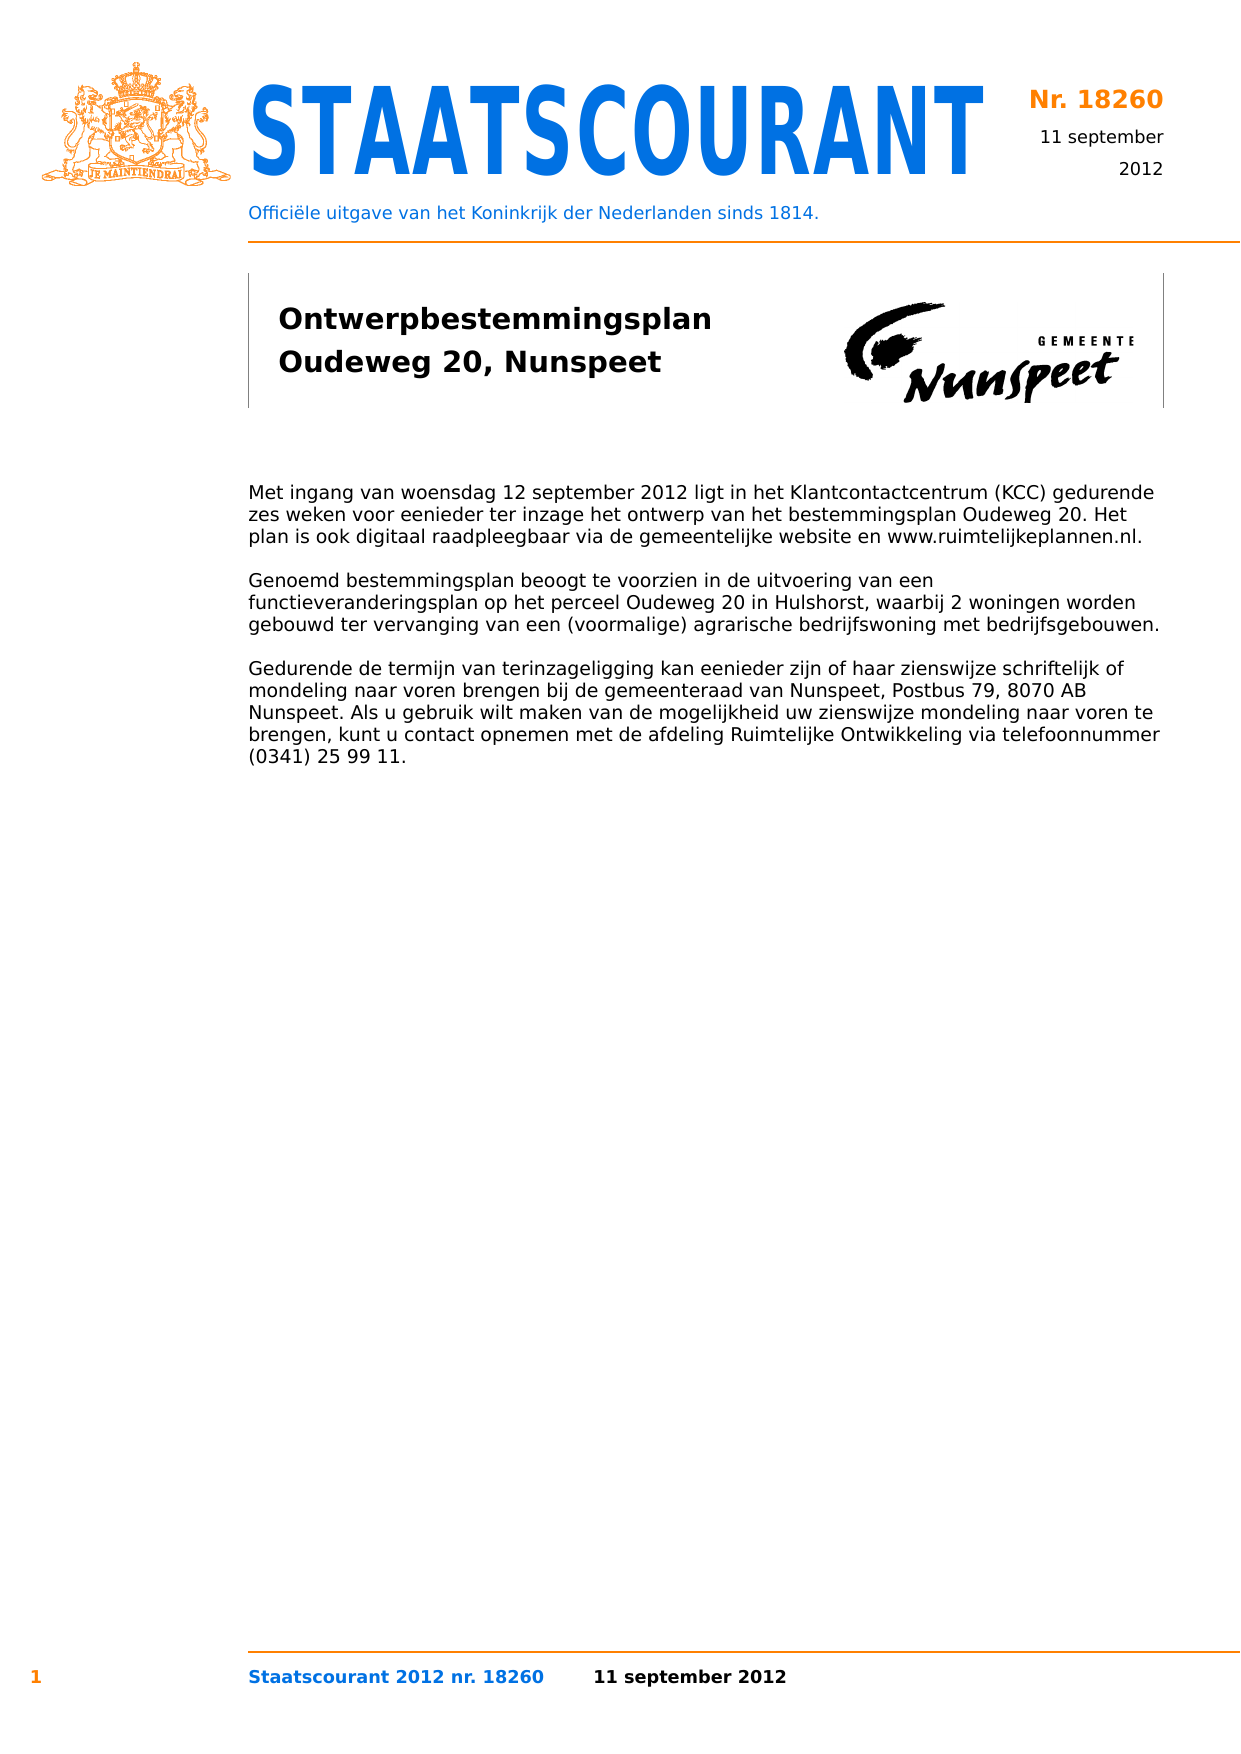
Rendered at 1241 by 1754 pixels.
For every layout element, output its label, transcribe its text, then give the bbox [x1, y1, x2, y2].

table_header [25, 62, 248, 241]
subtitle Ontwerpbestemmingsplan Oudeweg 20, Nunspeet [249, 273, 1163, 408]
table_header STAATSCOURANT [248, 62, 998, 203]
picture [41, 62, 231, 186]
table_cell Officiële uitgave van het Koninkrijk der Nederlanden sinds 1814. [248, 203, 1240, 241]
table_header Nr. 18260 [998, 62, 1240, 121]
text Met ingang van woensdag 12 september 2012 ligt in het Klantcontactcentrum (KCC) gedurende zes weken voor eenieder ter inzage het ontwerp van het bestemmingsplan Oudeweg 20. Het plan is ook digitaal raadpleegbaar via de gemeentelijke website en www.ruimtelijkeplannen.nl. [248, 482, 1163, 548]
text Gedurende de termijn van terinzageligging kan eenieder zijn of haar zienswijze schriftelijk of mondeling naar voren brengen bij de gemeenteraad van Nunspeet, Postbus 79, 8070 AB Nunspeet. Als u gebruik wilt maken van de mogelijkheid uw zienswijze mondeling naar voren te brengen, kunt u contact opnemen met de afdeling Ruimtelijke Ontwikkeling via telefoonnummer (0341) 25 99 11. [248, 658, 1163, 768]
text Genoemd bestemmingsplan beoogt te voorzien in de uitvoering van een functieveranderingsplan op het perceel Oudeweg 20 in Hulshorst, waarbij 2 woningen worden gebouwd ter vervanging van een (voormalige) agrarische bedrijfswoning met bedrijfsgebouwen. [248, 570, 1163, 636]
picture [844, 302, 1134, 403]
table_cell 2012 [998, 153, 1240, 203]
table_cell 11 september [998, 121, 1240, 153]
